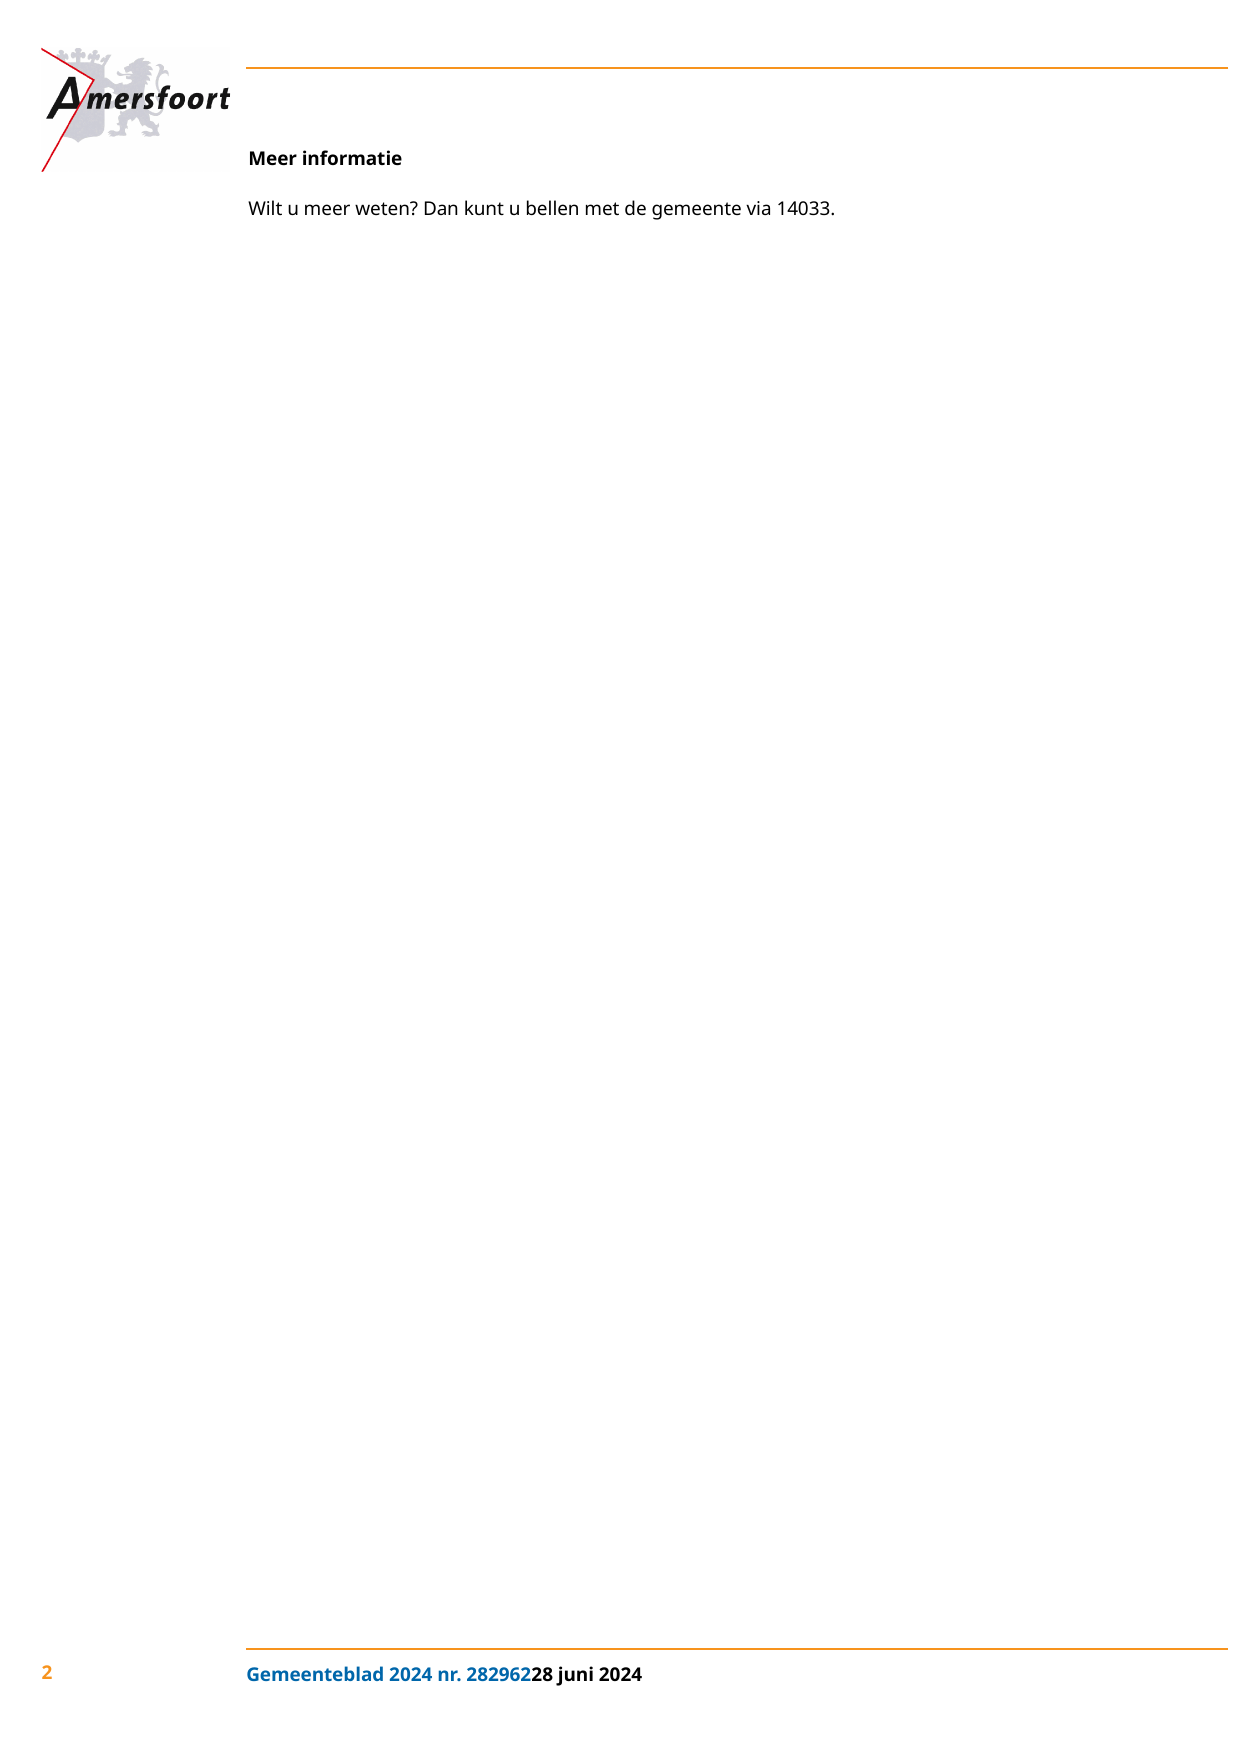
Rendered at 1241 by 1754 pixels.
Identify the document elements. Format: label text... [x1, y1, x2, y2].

text Meer informatie [248, 145, 1152, 171]
text Wilt u meer weten? Dan kunt u bellen met de gemeente via 14033. [248, 196, 1152, 221]
picture [41, 47, 231, 172]
